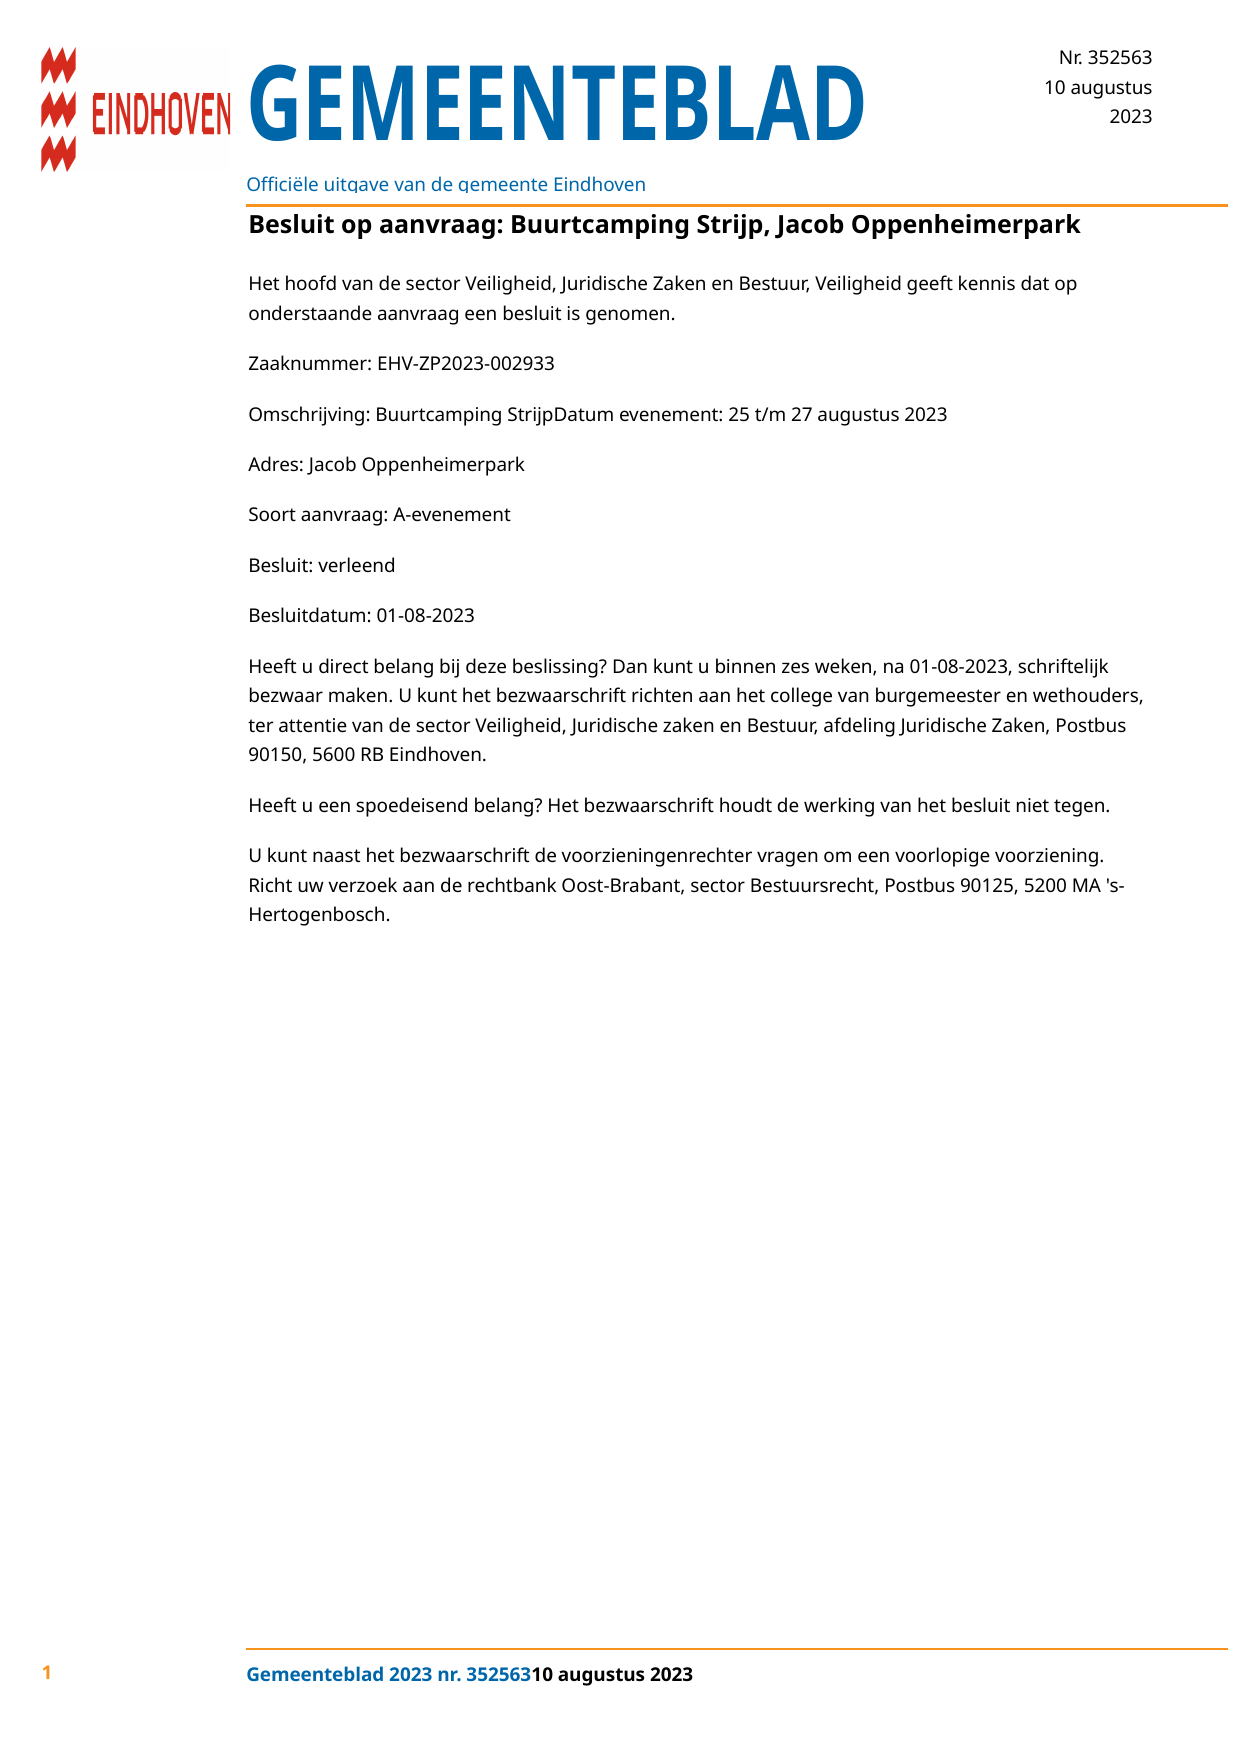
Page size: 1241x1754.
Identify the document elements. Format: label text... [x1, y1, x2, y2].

text Besluit op aanvraag: Buurtcamping Strijp, Jacob Oppenheimerpark [248, 207, 1152, 241]
picture [41, 47, 231, 172]
text Omschrijving: Buurtcamping StrijpDatum evenement: 25 t/m 27 augustus 2023 [248, 401, 1152, 426]
text Besluit: verleend [248, 552, 1152, 578]
text U kunt naast het bezwaarschrift de voorzieningenrechter vragen om een voorlopige voorziening. Richt uw verzoek aan de rechtbank Oost-Brabant, sector Bestuursrecht, Postbus 90125, 5200 MA 's-Hertogenbosch. [248, 842, 1152, 927]
text Heeft u direct belang bij deze beslissing? Dan kunt u binnen zes weken, na 01-08-2023, schriftelijk bezwaar maken. U kunt het bezwaarschrift richten aan het college van burgemeester en wethouders, ter attentie van de sector Veiligheid, Juridische zaken en Bestuur, afdeling Juridische Zaken, Postbus 90150, 5600 RB Eindhoven. [248, 653, 1152, 767]
text Heeft u een spoedeisend belang? Het bezwaarschrift houdt de werking van het besluit niet tegen. [248, 792, 1152, 818]
text Adres: Jacob Oppenheimerpark [248, 451, 1152, 477]
text Het hoofd van de sector Veiligheid, Juridische Zaken en Bestuur, Veiligheid geeft kennis dat op onderstaande aanvraag een besluit is genomen. [248, 270, 1152, 326]
text Zaaknummer: EHV-ZP2023-002933 [248, 350, 1152, 376]
text Besluitdatum: 01-08-2023 [248, 602, 1152, 628]
text Soort aanvraag: A-evenement [248, 502, 1152, 527]
